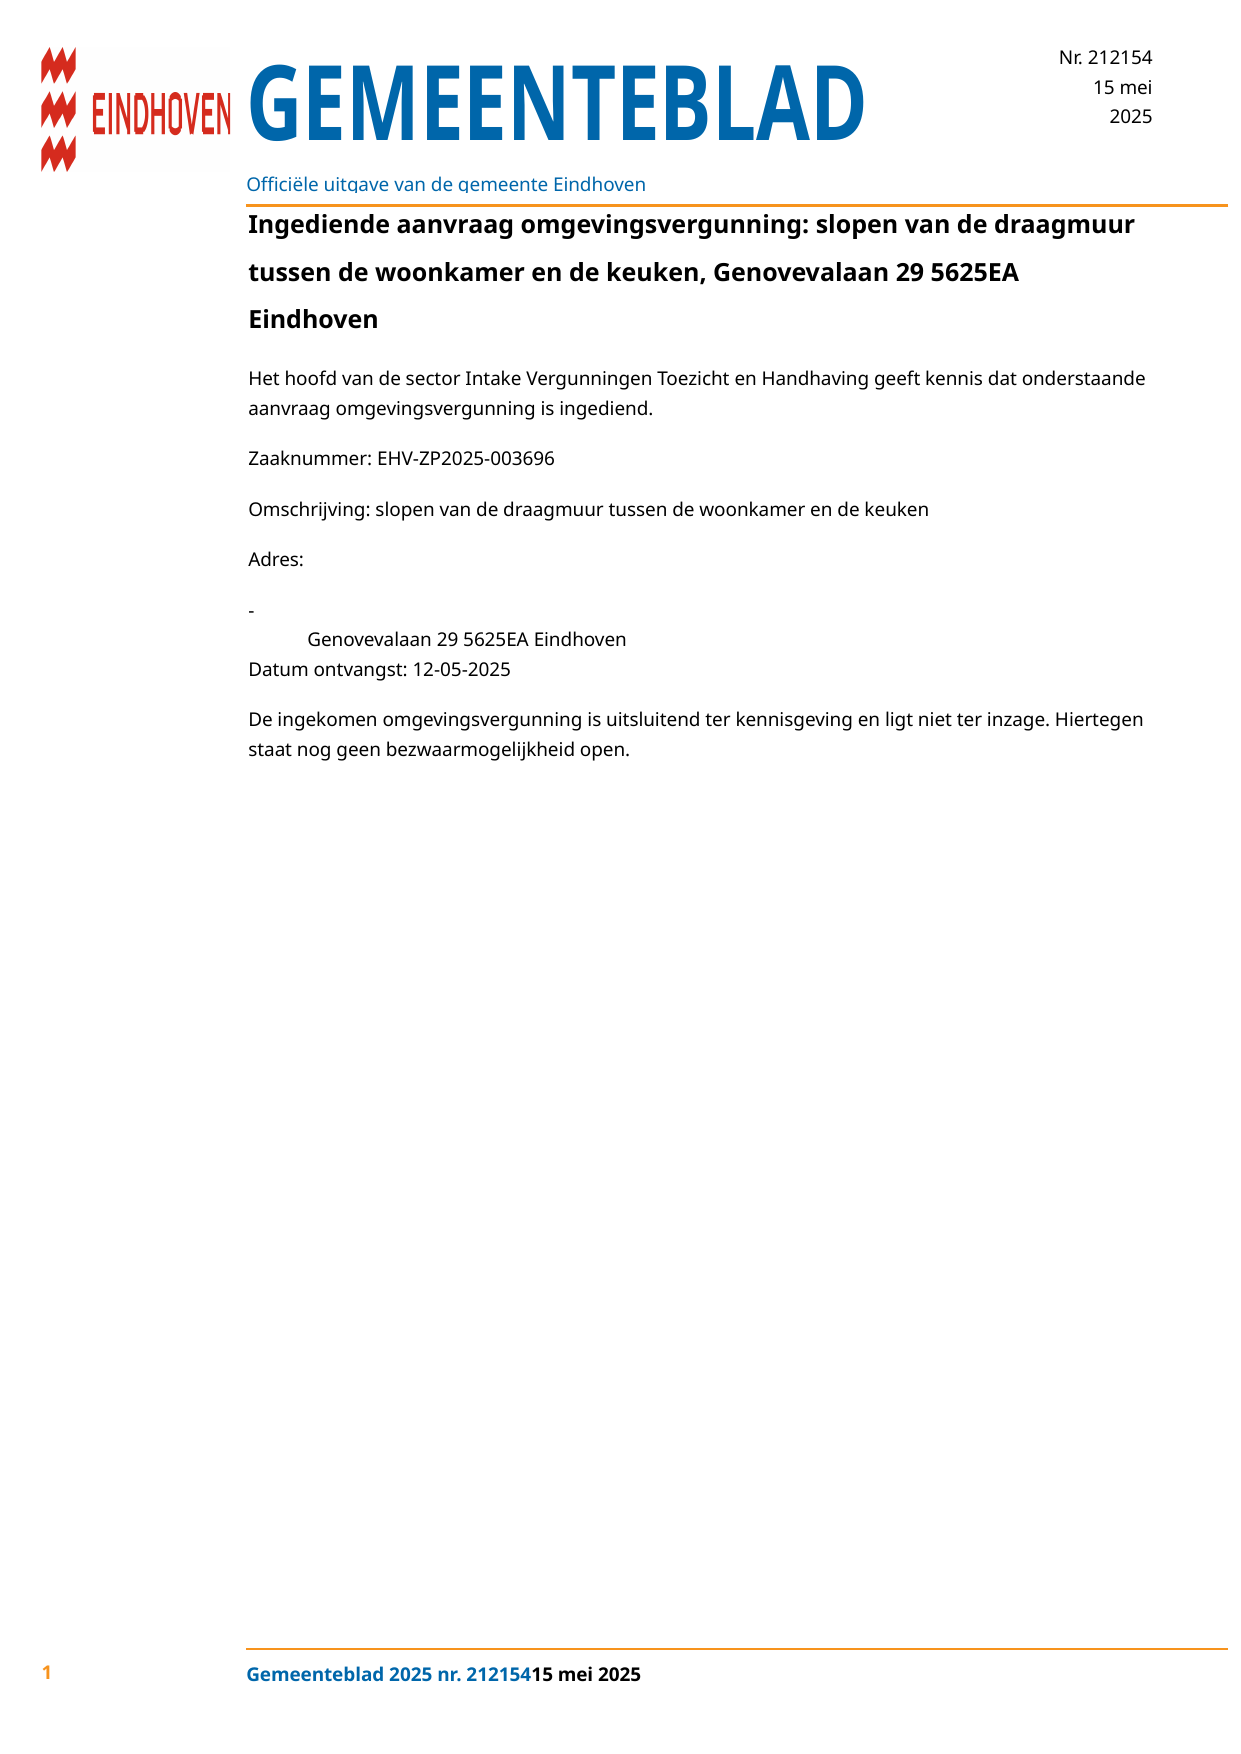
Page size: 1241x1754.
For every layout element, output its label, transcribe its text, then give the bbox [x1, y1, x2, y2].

text Ingediende aanvraag omgevingsvergunning: slopen van de draagmuur tussen de woonkamer en de keuken, Genovevalaan 29 5625EA Eindhoven [248, 207, 1152, 336]
text Omschrijving: slopen van de draagmuur tussen de woonkamer en de keuken [248, 496, 1152, 522]
list Genovevalaan 29 5625EA Eindhoven [248, 626, 1152, 652]
text Datum ontvangst: 12-05-2025 [248, 656, 1152, 682]
text Het hoofd van de sector Intake Vergunningen Toezicht en Handhaving geeft kennis dat onderstaande aanvraag omgevingsvergunning is ingediend. [248, 366, 1152, 421]
text Zaaknummer: EHV-ZP2025-003696 [248, 446, 1152, 471]
text Adres: [248, 546, 1152, 572]
picture [41, 47, 231, 172]
text De ingekomen omgevingsvergunning is uitsluitend ter kennisgeving en ligt niet ter inzage. Hiertegen staat nog geen bezwaarmogelijkheid open. [248, 706, 1152, 762]
